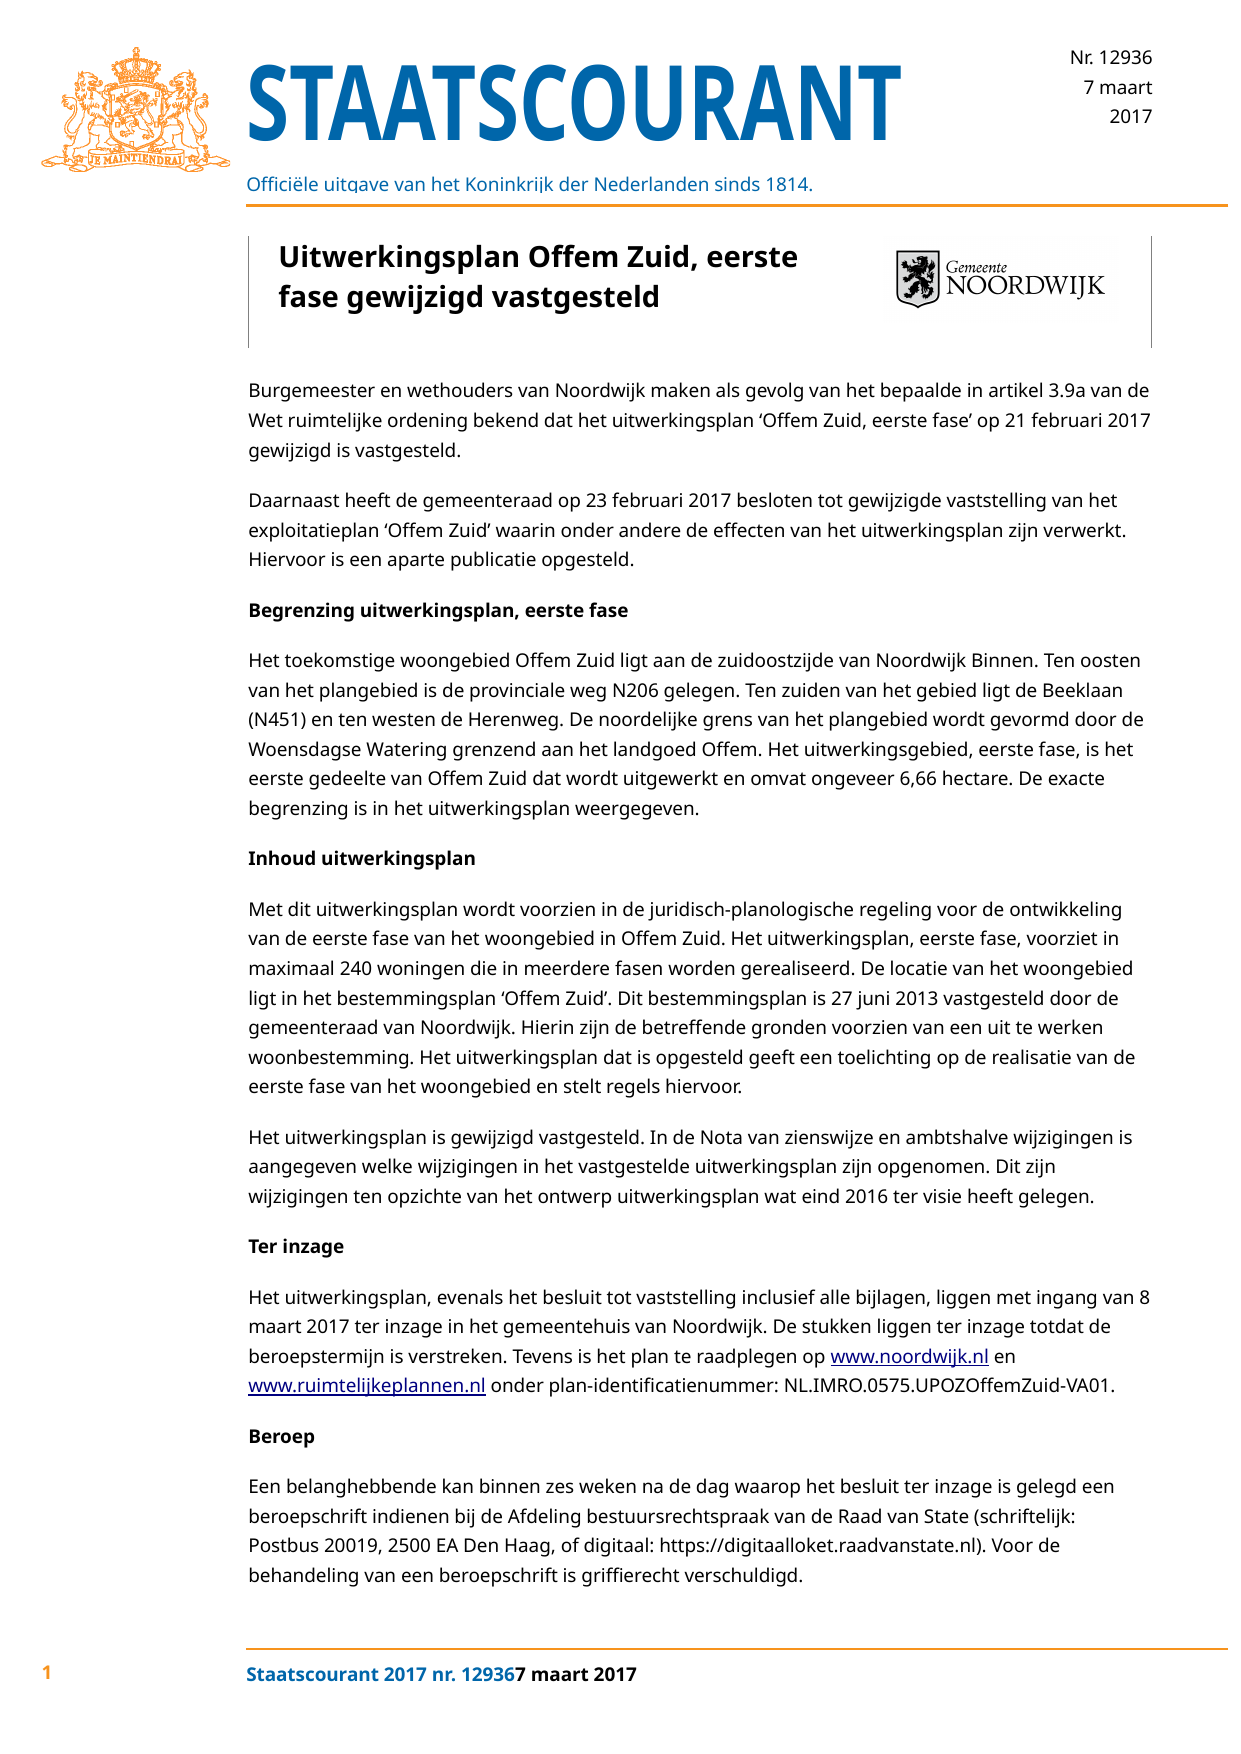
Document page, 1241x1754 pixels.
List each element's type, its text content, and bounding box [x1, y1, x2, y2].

picture [882, 236, 1119, 323]
text Ter inzage [248, 1233, 1152, 1259]
table_header [850, 236, 882, 322]
picture [41, 47, 231, 172]
table_header [850, 323, 1151, 348]
table_header Uitwerkingsplan Offem Zuid, eerste fase gewijzigd vastgesteld [249, 236, 850, 348]
table_header [1119, 236, 1151, 322]
text Burgemeester en wethouders van Noordwijk maken als gevolg van het bepaalde in artikel 3.9a van de Wet ruimtelijke ordening bekend dat het uitwerkingsplan ‘Offem Zuid, eerste fase’ op 21 februari 2017 gewijzigd is vastgesteld. [248, 378, 1152, 463]
text Begrenzing uitwerkingsplan, eerste fase [248, 597, 1152, 623]
text Inhoud uitwerkingsplan [248, 846, 1152, 871]
text Met dit uitwerkingsplan wordt voorzien in de juridisch-planologische regeling voor de ontwikkeling van de eerste fase van het woongebied in Offem Zuid. Het uitwerkingsplan, eerste fase, voorziet in maximaal 240 woningen die in meerdere fasen worden gerealiseerd. De locatie van het woongebied ligt in het bestemmingsplan ‘Offem Zuid’. Dit bestemmingsplan is 27 juni 2013 vastgesteld door de gemeenteraad van Noordwijk. Hierin zijn de betreffende gronden voorzien van een uit te werken woonbestemming. Het uitwerkingsplan dat is opgesteld geeft een toelichting op de realisatie van de eerste fase van het woongebied en stelt regels hiervoor. [248, 896, 1152, 1099]
text Daarnaast heeft de gemeenteraad op 23 februari 2017 besloten tot gewijzigde vaststelling van het exploitatieplan ‘Offem Zuid’ waarin onder andere de effecten van het uitwerkingsplan zijn verwerkt. Hiervoor is een aparte publicatie opgesteld. [248, 487, 1152, 572]
text Het toekomstige woongebied Offem Zuid ligt aan de zuidoostzijde van Noordwijk Binnen. Ten oosten van het plangebied is de provinciale weg N206 gelegen. Ten zuiden van het gebied ligt de Beeklaan (N451) en ten westen de Herenweg. De noordelijke grens van het plangebied wordt gevormd door de Woensdagse Watering grenzend aan het landgoed Offem. Het uitwerkingsgebied, eerste fase, is het eerste gedeelte van Offem Zuid dat wordt uitgewerkt en omvat ongeveer 6,66 hectare. De exacte begrenzing is in het uitwerkingsplan weergegeven. [248, 647, 1152, 821]
text Het uitwerkingsplan, evenals het besluit tot vaststelling inclusief alle bijlagen, liggen met ingang van 8 maart 2017 ter inzage in het gemeentehuis van Noordwijk. De stukken liggen ter inzage totdat de beroepstermijn is verstreken. Tevens is het plan te raadplegen op www.noordwijk.nl en www.ruimtelijkeplannen.nl onder plan-identificatienummer: NL.IMRO.0575.UPOZOffemZuid-VA01. [248, 1284, 1152, 1398]
text Een belanghebbende kan binnen zes weken na de dag waarop het besluit ter inzage is gelegd een beroepschrift indienen bij de Afdeling bestuursrechtspraak van de Raad van State (schriftelijk: Postbus 20019, 2500 EA Den Haag, of digitaal: https://digitaalloket.raadvanstate.nl). Voor de behandeling van een beroepschrift is griffierecht verschuldigd. [248, 1473, 1152, 1588]
text Beroep [248, 1423, 1152, 1449]
text Het uitwerkingsplan is gewijzigd vastgesteld. In de Nota van zienswijze en ambtshalve wijzigingen is aangegeven welke wijzigingen in het vastgestelde uitwerkingsplan zijn opgenomen. Dit zijn wijzigingen ten opzichte van het ontwerp uitwerkingsplan wat eind 2016 ter visie heeft gelegen. [248, 1124, 1152, 1209]
